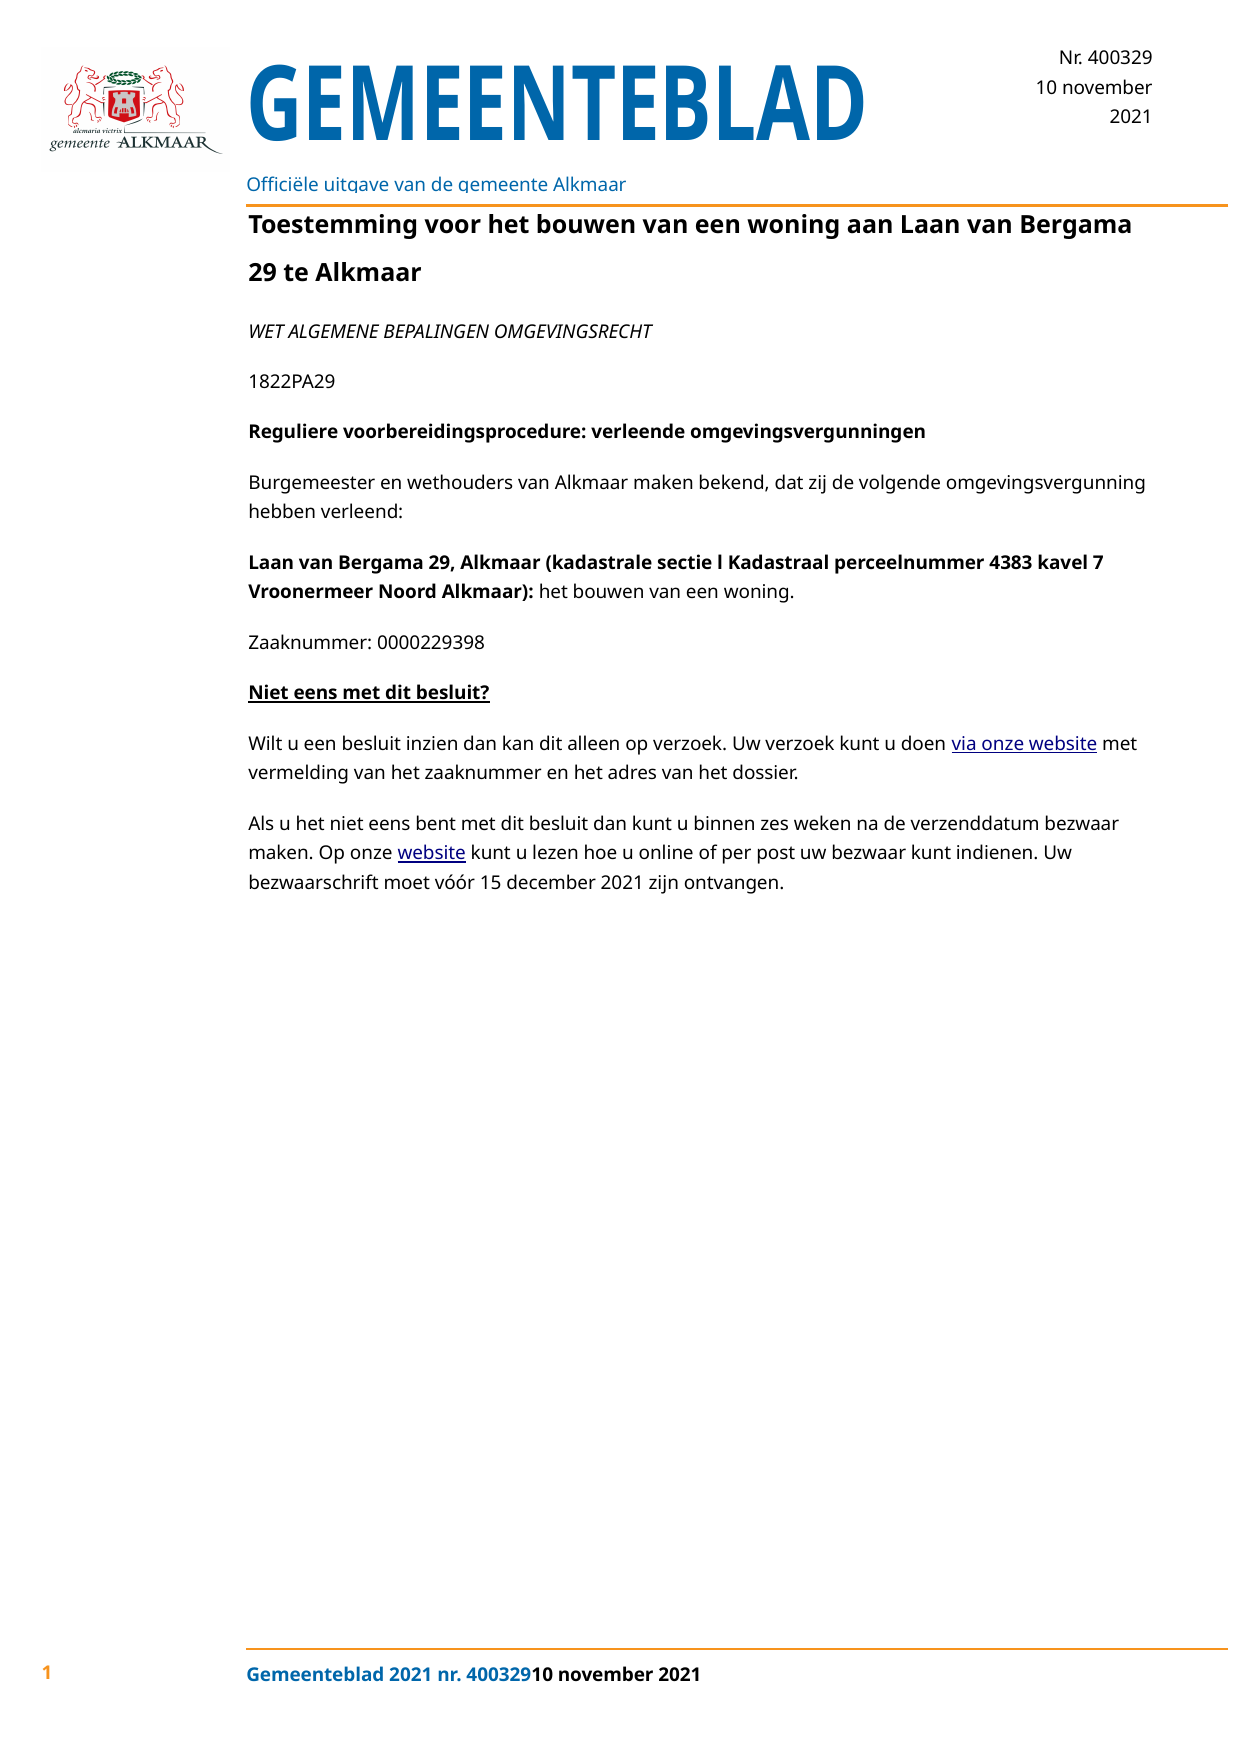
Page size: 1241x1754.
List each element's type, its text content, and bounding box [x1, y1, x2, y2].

text Wilt u een besluit inzien dan kan dit alleen op verzoek. Uw verzoek kunt u doen via onze website met vermelding van het zaaknummer en het adres van het dossier. [248, 730, 1152, 785]
text Zaaknummer: 0000229398 [248, 629, 1152, 655]
text Reguliere voorbereidingsprocedure: verleende omgevingsvergunningen [248, 419, 1152, 444]
text 1822PA29 [248, 368, 1152, 394]
picture [41, 47, 231, 172]
text Burgemeester en wethouders van Alkmaar maken bekend, dat zij de volgende omgevingsvergunning hebben verleend: [248, 469, 1152, 524]
text Laan van Bergama 29, Alkmaar (kadastrale sectie l Kadastraal perceelnummer 4383 kavel 7 Vroonermeer Noord Alkmaar): het bouwen van een woning. [248, 549, 1152, 604]
text Niet eens met dit besluit? [248, 679, 1152, 705]
text WET ALGEMENE BEPALINGEN OMGEVINGSRECHT [248, 318, 1152, 344]
text Als u het niet eens bent met dit besluit dan kunt u binnen zes weken na de verzenddatum bezwaar maken. Op onze website kunt u lezen hoe u online of per post uw bezwaar kunt indienen. Uw bezwaarschrift moet vóór 15 december 2021 zijn ontvangen. [248, 810, 1152, 895]
text Toestemming voor het bouwen van een woning aan Laan van Bergama 29 te Alkmaar [248, 207, 1152, 288]
